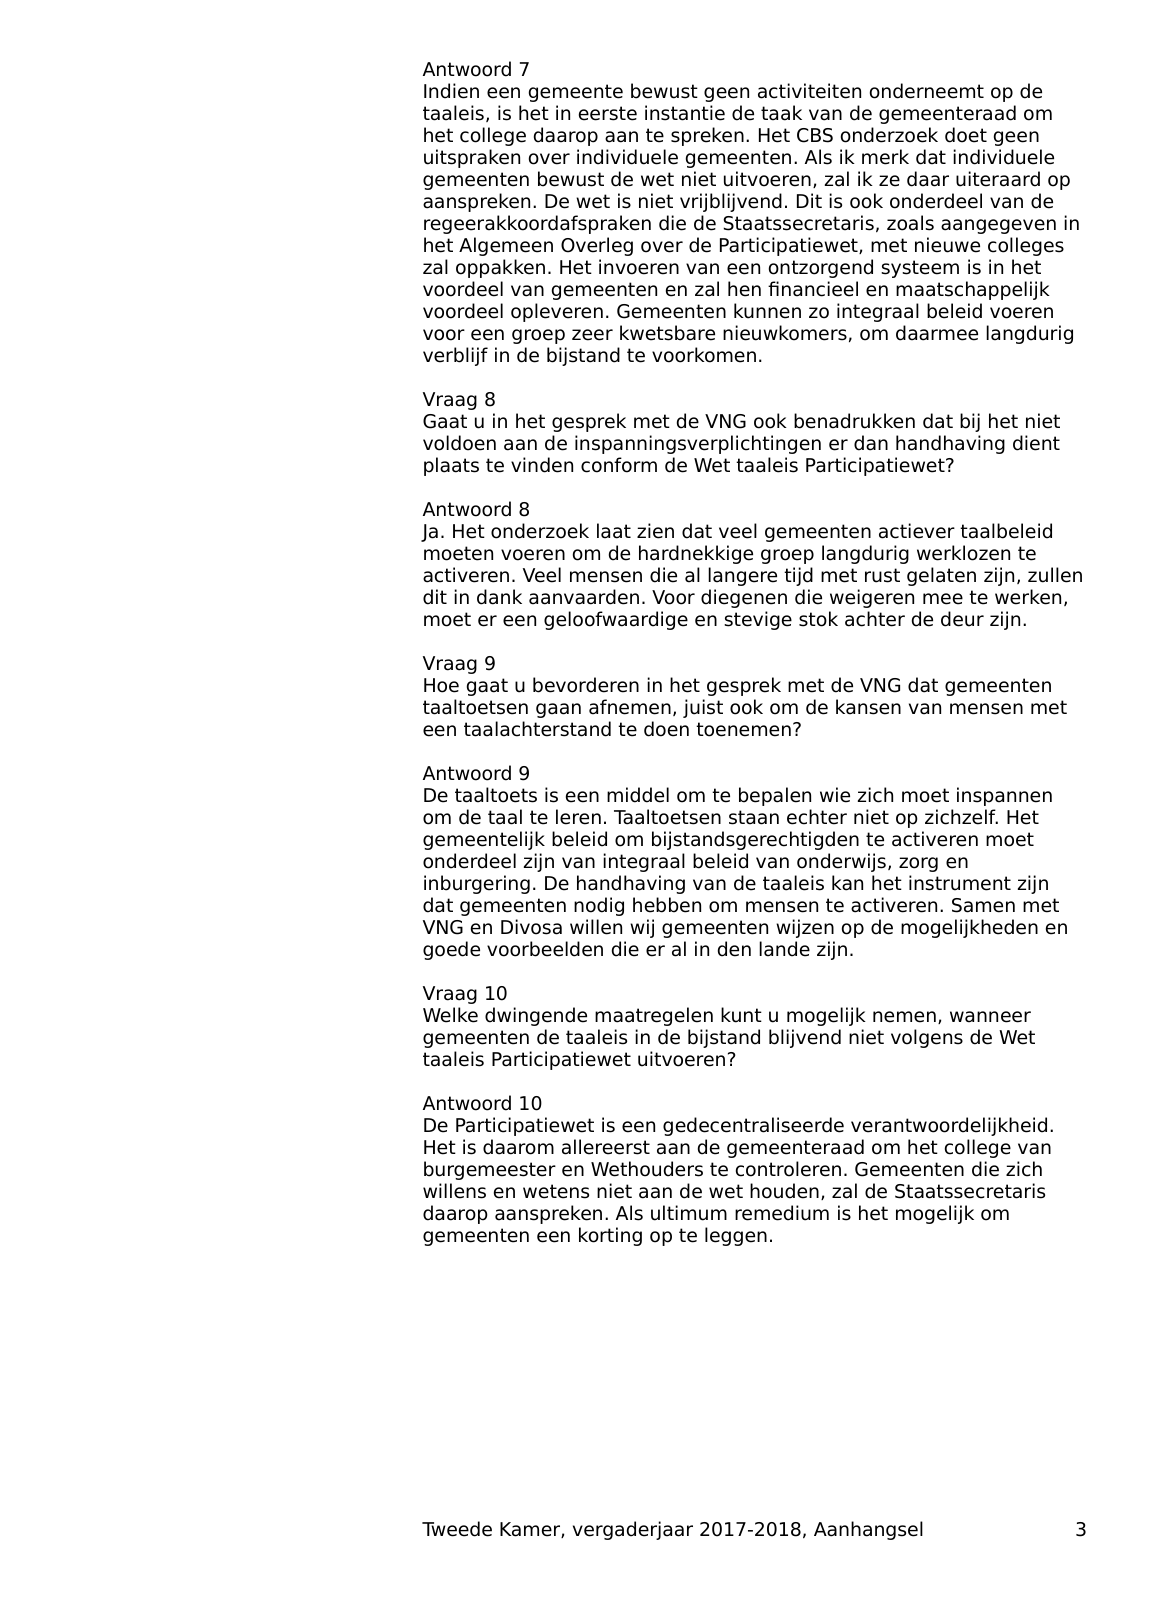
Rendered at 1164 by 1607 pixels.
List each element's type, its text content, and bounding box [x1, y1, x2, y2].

text De taaltoets is een middel om te bepalen wie zich moet inspannen om de taal te leren. Taaltoetsen staan echter niet op zichzelf. Het gemeentelijk beleid om bijstandsgerechtigden te activeren moet onderdeel zijn van integraal beleid van onderwijs, zorg en inburgering. De handhaving van de taaleis kan het instrument zijn dat gemeenten nodig hebben om mensen te activeren. Samen met VNG en Divosa willen wij gemeenten wijzen op de mogelijkheden en goede voorbeelden die er al in den lande zijn. [422, 785, 1087, 961]
text Antwoord 7 [422, 59, 1087, 81]
text Vraag 9 [422, 653, 1087, 675]
text Vraag 8 [422, 389, 1087, 411]
text Gaat u in het gesprek met de VNG ook benadrukken dat bij het niet voldoen aan de inspanningsverplichtingen er dan handhaving dient plaats te vinden conform de Wet taaleis Participatiewet? [422, 411, 1087, 477]
text Ja. Het onderzoek laat zien dat veel gemeenten actiever taalbeleid moeten voeren om de hardnekkige groep langdurig werklozen te activeren. Veel mensen die al langere tijd met rust gelaten zijn, zullen dit in dank aanvaarden. Voor diegenen die weigeren mee te werken, moet er een geloofwaardige en stevige stok achter de deur zijn. [422, 521, 1087, 631]
text Vraag 10 [422, 983, 1087, 1005]
text Antwoord 8 [422, 499, 1087, 521]
text Antwoord 10 [422, 1093, 1087, 1115]
text De Participatiewet is een gedecentraliseerde verantwoordelijkheid. Het is daarom allereerst aan de gemeenteraad om het college van burgemeester en Wethouders te controleren. Gemeenten die zich willens en wetens niet aan de wet houden, zal de Staatssecretaris daarop aanspreken. Als ultimum remedium is het mogelijk om gemeenten een korting op te leggen. [422, 1115, 1087, 1247]
text Welke dwingende maatregelen kunt u mogelijk nemen, wanneer gemeenten de taaleis in de bijstand blijvend niet volgens de Wet taaleis Participatiewet uitvoeren? [422, 1005, 1087, 1071]
text Indien een gemeente bewust geen activiteiten onderneemt op de taaleis, is het in eerste instantie de taak van de gemeenteraad om het college daarop aan te spreken. Het CBS onderzoek doet geen uitspraken over individuele gemeenten. Als ik merk dat individuele gemeenten bewust de wet niet uitvoeren, zal ik ze daar uiteraard op aanspreken. De wet is niet vrijblijvend. Dit is ook onderdeel van de regeerakkoordafspraken die de Staatssecretaris, zoals aangegeven in het Algemeen Overleg over de Participatiewet, met nieuwe colleges zal oppakken. Het invoeren van een ontzorgend systeem is in het voordeel van gemeenten en zal hen financieel en maatschappelijk voordeel opleveren. Gemeenten kunnen zo integraal beleid voeren voor een groep zeer kwetsbare nieuwkomers, om daarmee langdurig verblijf in de bijstand te voorkomen. [422, 81, 1087, 367]
text Hoe gaat u bevorderen in het gesprek met de VNG dat gemeenten taaltoetsen gaan afnemen, juist ook om de kansen van mensen met een taalachterstand te doen toenemen? [422, 675, 1087, 741]
text Antwoord 9 [422, 763, 1087, 785]
